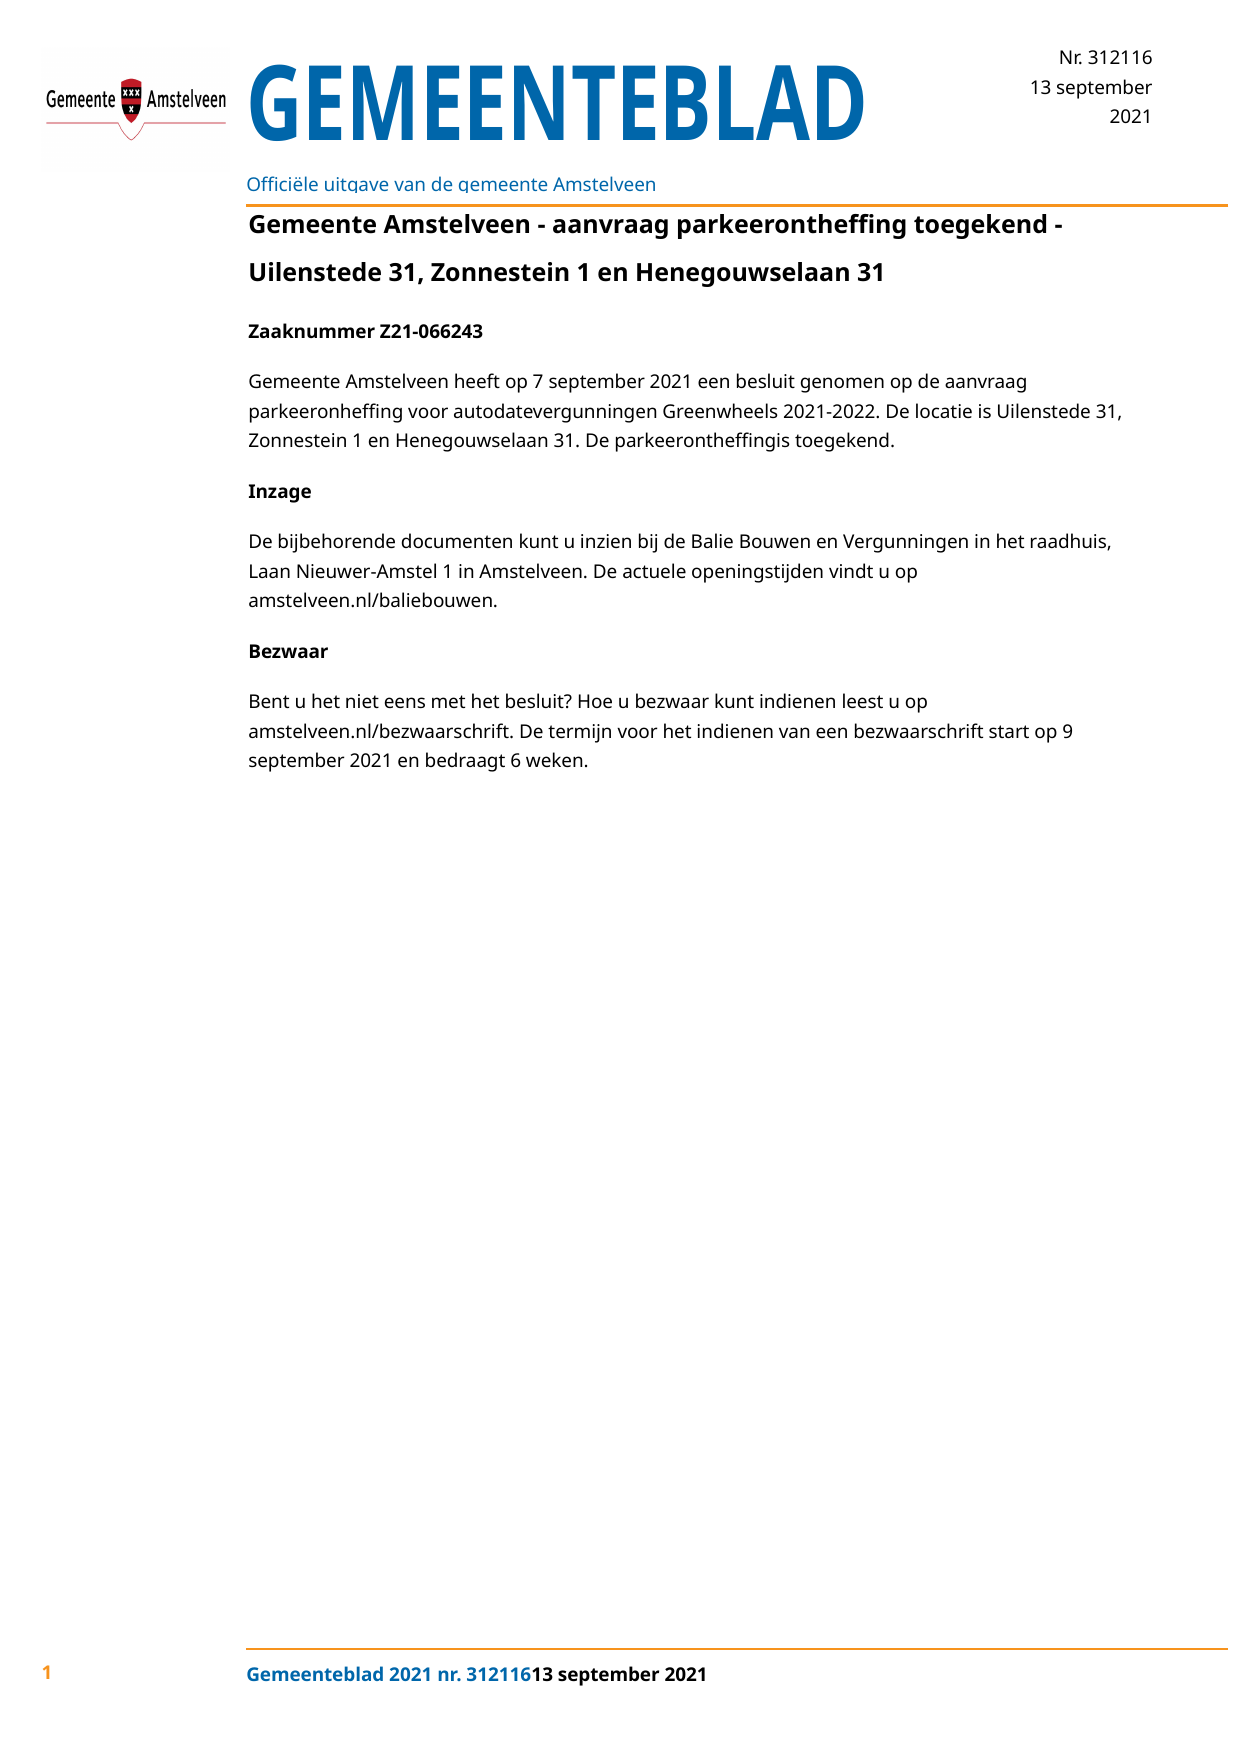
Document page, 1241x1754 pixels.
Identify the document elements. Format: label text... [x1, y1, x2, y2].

picture [41, 47, 231, 172]
text Gemeente Amstelveen heeft op 7 september 2021 een besluit genomen op de aanvraag parkeeronheffing voor autodatevergunningen Greenwheels 2021-2022. De locatie is Uilenstede 31, Zonnestein 1 en Henegouwselaan 31. De parkeerontheffingis toegekend. [248, 368, 1152, 453]
text Bezwaar [248, 638, 1152, 664]
text Gemeente Amstelveen - aanvraag parkeerontheffing toegekend - Uilenstede 31, Zonnestein 1 en Henegouwselaan 31 [248, 207, 1152, 288]
text Bent u het niet eens met het besluit? Hoe u bezwaar kunt indienen leest u op amstelveen.nl/bezwaarschrift. De termijn voor het indienen van een bezwaarschrift start op 9 september 2021 en bedraagt 6 weken. [248, 688, 1152, 773]
text De bijbehorende documenten kunt u inzien bij de Balie Bouwen en Vergunningen in het raadhuis, Laan Nieuwer-Amstel 1 in Amstelveen. De actuele openingstijden vindt u op amstelveen.nl/baliebouwen. [248, 528, 1152, 613]
text Inzage [248, 478, 1152, 504]
text Zaaknummer Z21-066243 [248, 318, 1152, 344]
